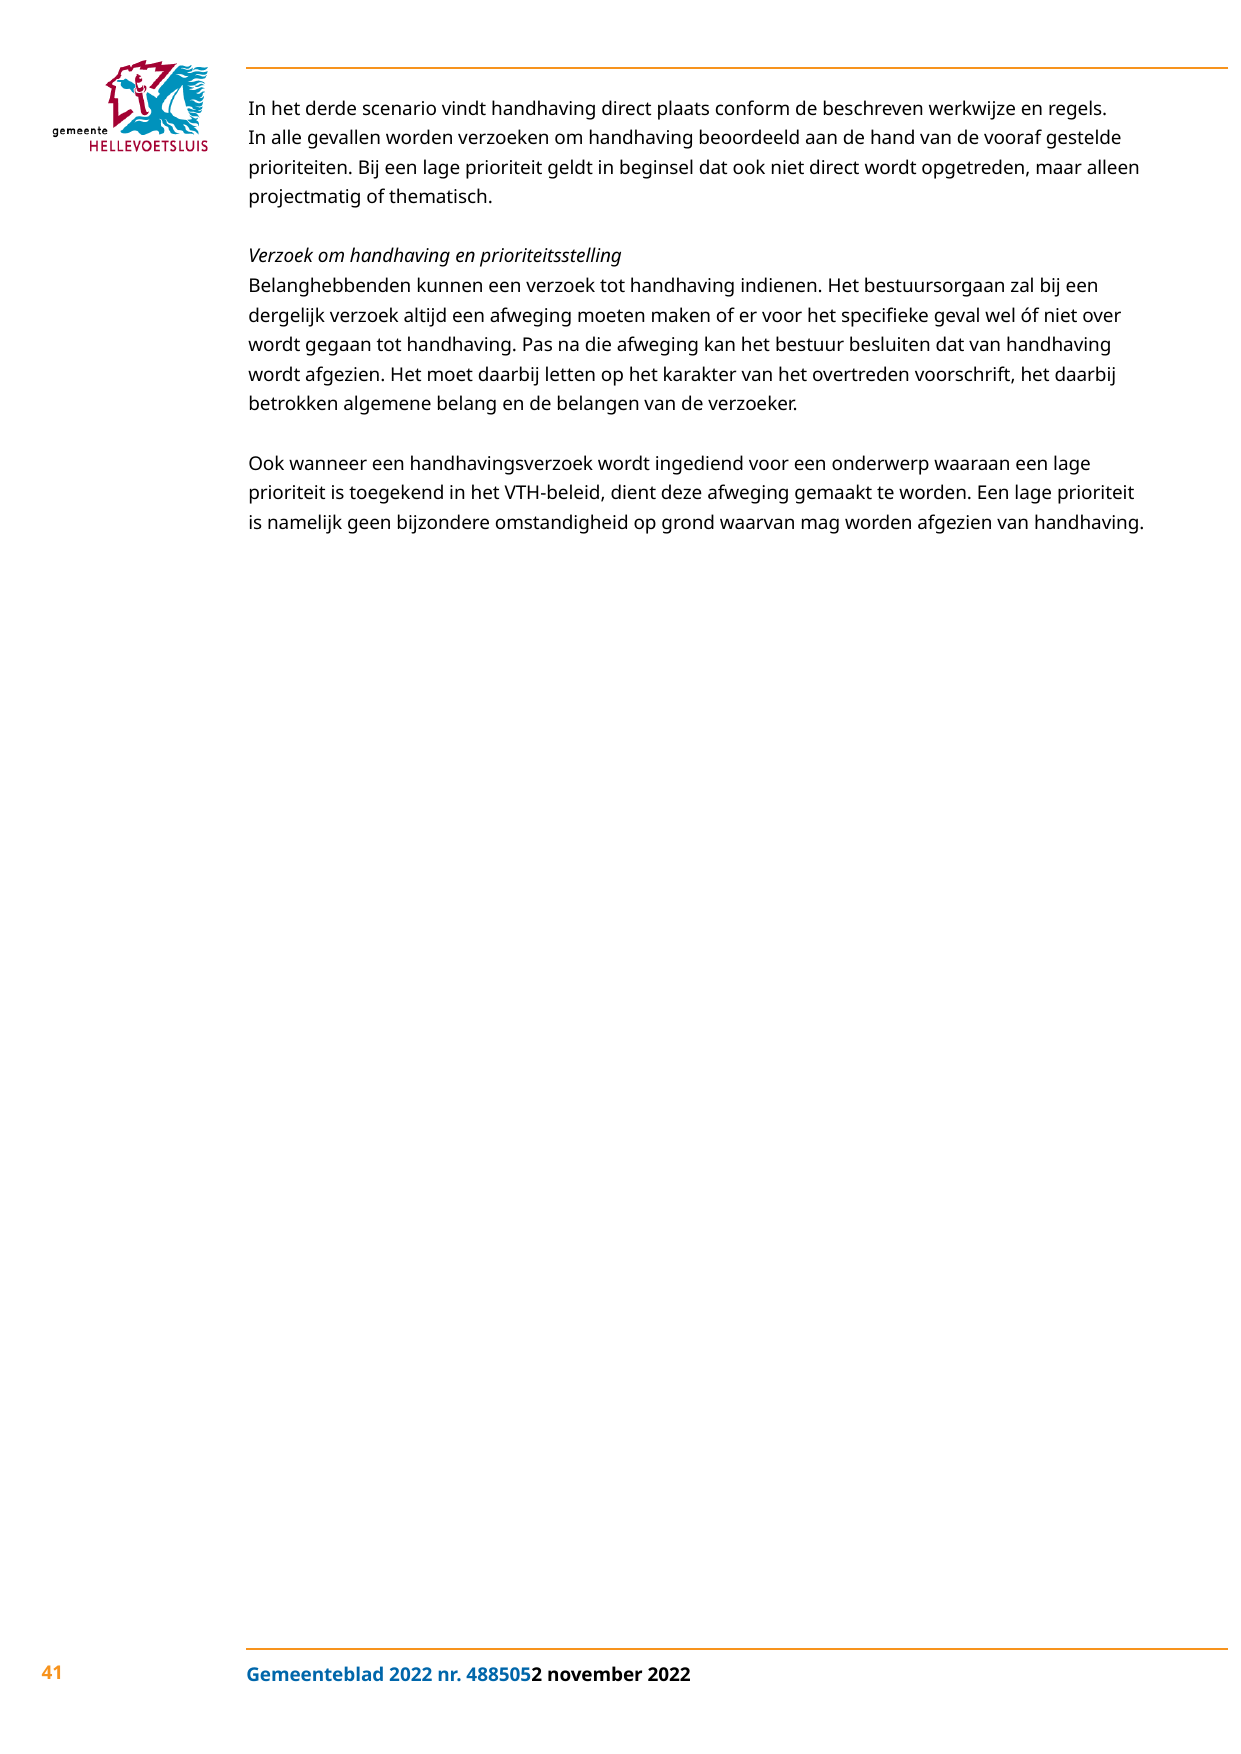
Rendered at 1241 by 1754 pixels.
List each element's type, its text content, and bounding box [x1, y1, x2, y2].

text In alle gevallen worden verzoeken om handhaving beoordeeld aan de hand van de vooraf gestelde prioriteiten. Bij een lage prioriteit geldt in beginsel dat ook niet direct wordt opgetreden, maar alleen projectmatig of thematisch. [248, 124, 1152, 209]
text Verzoek om handhaving en prioriteitsstelling [248, 243, 1152, 268]
text In het derde scenario vindt handhaving direct plaats conform de beschreven werkwijze en regels. [248, 95, 1152, 121]
picture [41, 47, 231, 172]
text Belanghebbenden kunnen een verzoek tot handhaving indienen. Het bestuursorgaan zal bij een dergelijk verzoek altijd een afweging moeten maken of er voor het specifieke geval wel óf niet over wordt gegaan tot handhaving. Pas na die afweging kan het bestuur besluiten dat van handhaving wordt afgezien. Het moet daarbij letten op het karakter van het overtreden voorschrift, het daarbij betrokken algemene belang en de belangen van de verzoeker. [248, 272, 1152, 416]
text Ook wanneer een handhavingsverzoek wordt ingediend voor een onderwerp waaraan een lage prioriteit is toegekend in het VTH-beleid, dient deze afweging gemaakt te worden. Een lage prioriteit is namelijk geen bijzondere omstandigheid op grond waarvan mag worden afgezien van handhaving. [248, 450, 1152, 535]
